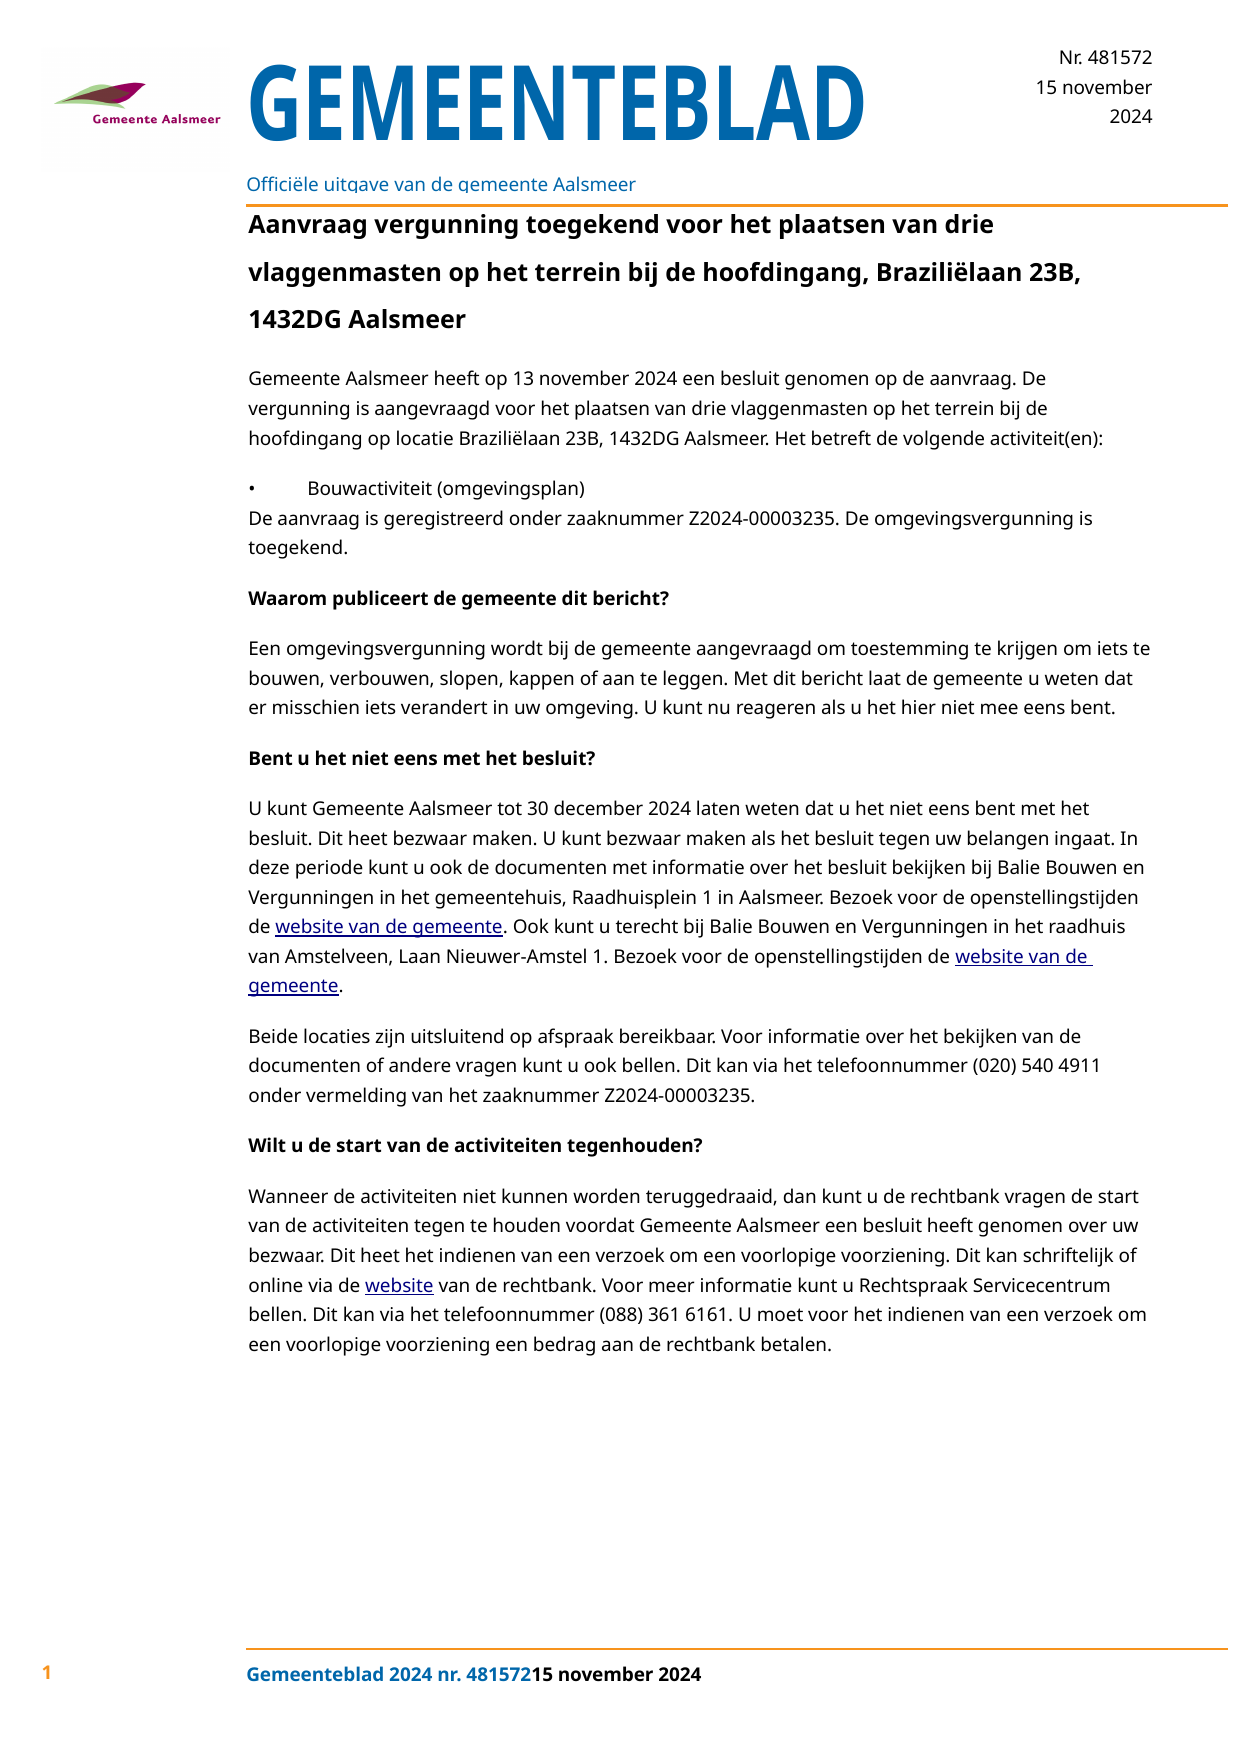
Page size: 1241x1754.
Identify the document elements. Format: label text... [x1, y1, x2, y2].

text Bent u het niet eens met het besluit? [248, 745, 1152, 770]
text Waarom publiceert de gemeente dit bericht? [248, 585, 1152, 610]
text Een omgevingsvergunning wordt bij de gemeente aangevraagd om toestemming te krijgen om iets te bouwen, verbouwen, slopen, kappen of aan te leggen. Met dit bericht laat de gemeente u weten dat er misschien iets verandert in uw omgeving. U kunt nu reageren als u het hier niet mee eens bent. [248, 635, 1152, 720]
text Beide locaties zijn uitsluitend op afspraak bereikbaar. Voor informatie over het bekijken van de documenten of andere vragen kunt u ook bellen. Dit kan via het telefoonnummer (020) 540 4911 onder vermelding van het zaaknummer Z2024-00003235. [248, 1023, 1152, 1108]
text De aanvraag is geregistreerd onder zaaknummer Z2024-00003235. De omgevingsvergunning is toegekend. [248, 505, 1152, 560]
list Bouwactiviteit (omgevingsplan) [248, 475, 1152, 501]
text Wilt u de start van de activiteiten tegenhouden? [248, 1133, 1152, 1158]
picture [41, 47, 231, 172]
text Wanneer de activiteiten niet kunnen worden teruggedraaid, dan kunt u de rechtbank vragen de start van de activiteiten tegen te houden voordat Gemeente Aalsmeer een besluit heeft genomen over uw bezwaar. Dit heet het indienen van een verzoek om een voorlopige voorziening. Dit kan schriftelijk of online via de website van de rechtbank. Voor meer informatie kunt u Rechtspraak Servicecentrum bellen. Dit kan via het telefoonnummer (088) 361 6161. U moet voor het indienen van een verzoek om een voorlopige voorziening een bedrag aan de rechtbank betalen. [248, 1183, 1152, 1357]
text Gemeente Aalsmeer heeft op 13 november 2024 een besluit genomen op de aanvraag. De vergunning is aangevraagd voor het plaatsen van drie vlaggenmasten op het terrein bij de hoofdingang op locatie Braziliëlaan 23B, 1432DG Aalsmeer. Het betreft de volgende activiteit(en): [248, 366, 1152, 450]
text U kunt Gemeente Aalsmeer tot 30 december 2024 laten weten dat u het niet eens bent met het besluit. Dit heet bezwaar maken. U kunt bezwaar maken als het besluit tegen uw belangen ingaat. In deze periode kunt u ook de documenten met informatie over het besluit bekijken bij Balie Bouwen en Vergunningen in het gemeentehuis, Raadhuisplein 1 in Aalsmeer. Bezoek voor de openstellingstijden de website van de gemeente. Ook kunt u terecht bij Balie Bouwen en Vergunningen in het raadhuis van Amstelveen, Laan Nieuwer-Amstel 1. Bezoek voor de openstellingstijden de website van de gemeente. [248, 795, 1152, 998]
text Aanvraag vergunning toegekend voor het plaatsen van drie vlaggenmasten op het terrein bij de hoofdingang, Braziliëlaan 23B, 1432DG Aalsmeer [248, 207, 1152, 336]
